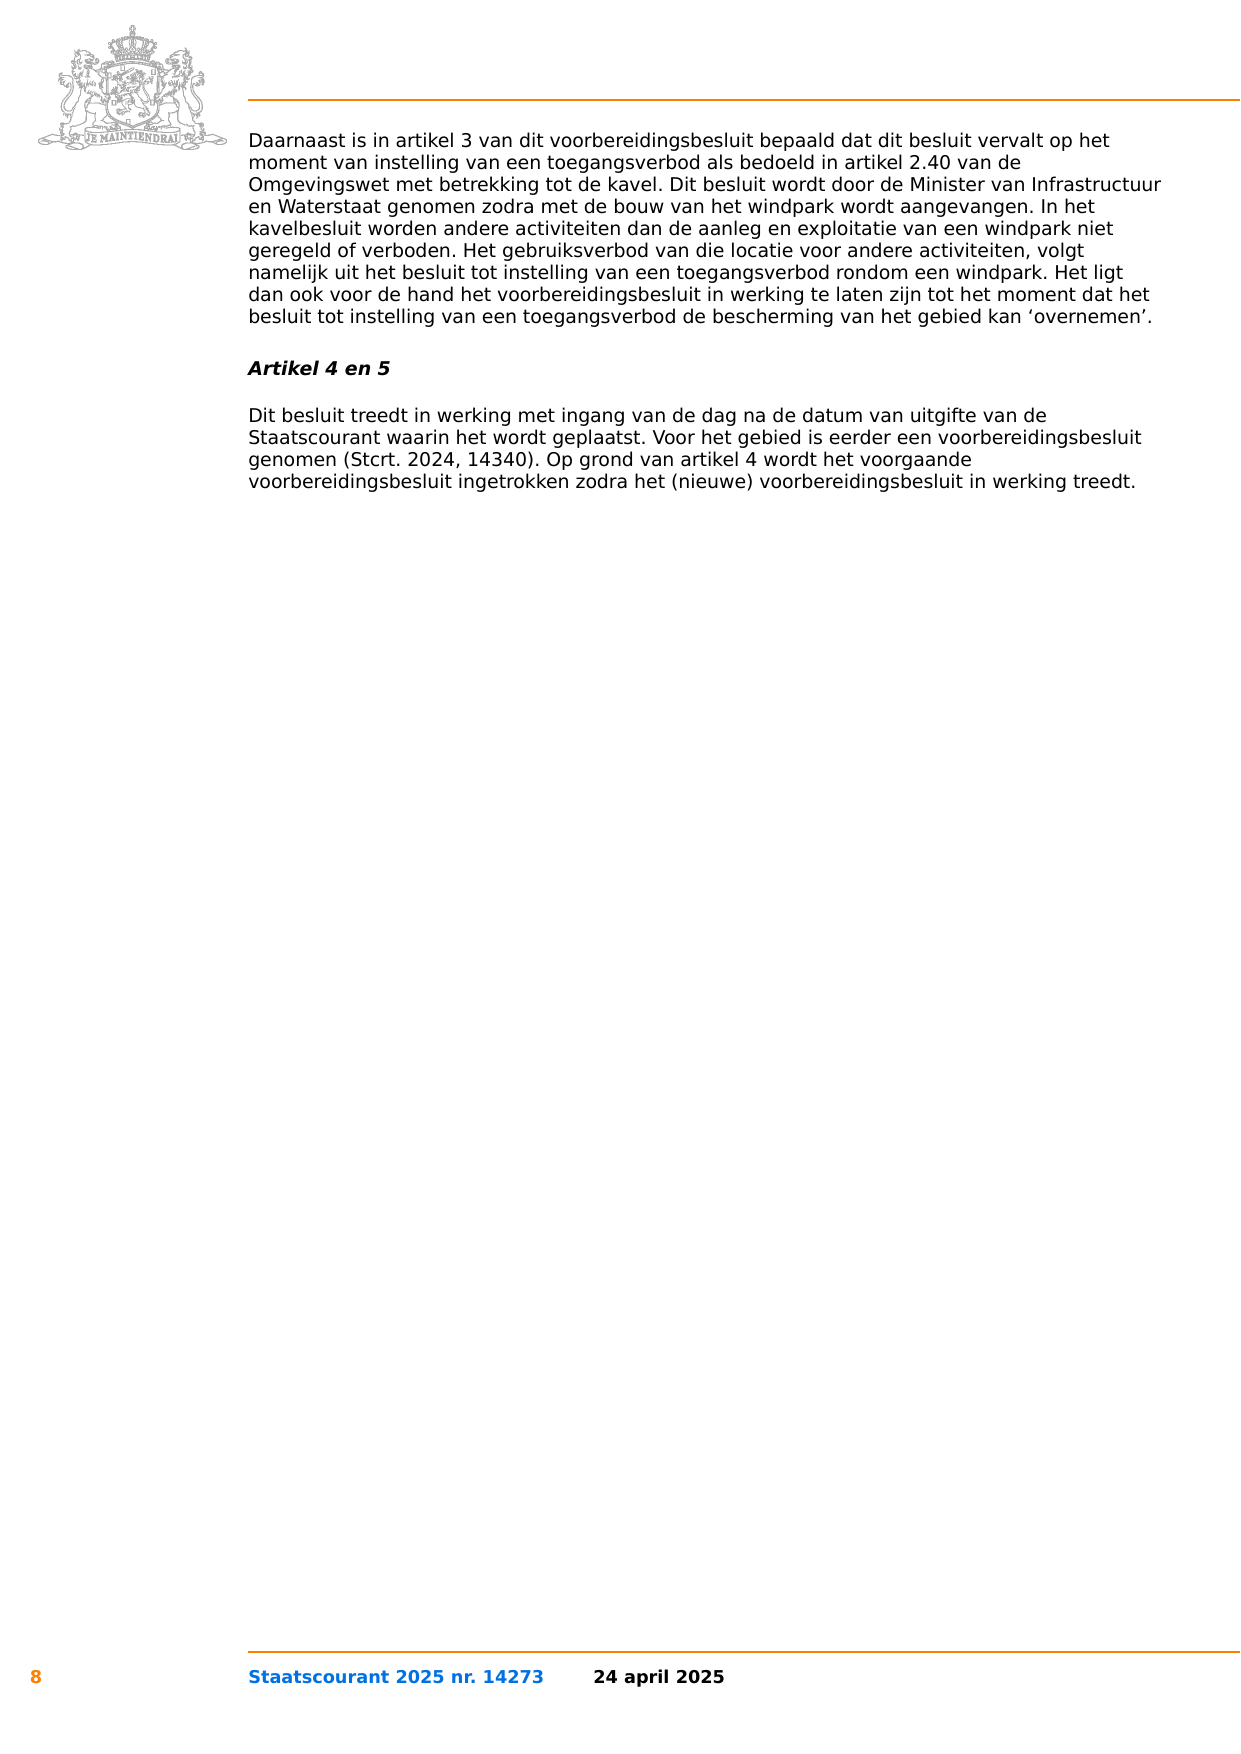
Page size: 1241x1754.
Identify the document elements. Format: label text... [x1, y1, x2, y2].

picture [38, 25, 227, 150]
text Daarnaast is in artikel 3 van dit voorbereidingsbesluit bepaald dat dit besluit vervalt op het moment van instelling van een toegangsverbod als bedoeld in artikel 2.40 van de Omgevingswet met betrekking tot de kavel. Dit besluit wordt door de Minister van Infrastructuur en Waterstaat genomen zodra met de bouw van het windpark wordt aangevangen. In het kavelbesluit worden andere activiteiten dan de aanleg en exploitatie van een windpark niet geregeld of verboden. Het gebruiksverbod van die locatie voor andere activiteiten, volgt namelijk uit het besluit tot instelling van een toegangsverbod rondom een windpark. Het ligt dan ook voor de hand het voorbereidingsbesluit in werking te laten zijn tot het moment dat het besluit tot instelling van een toegangsverbod de bescherming van het gebied kan ‘overnemen’. [248, 130, 1163, 328]
subtitle Artikel 4 en 5 [248, 358, 1163, 380]
text Dit besluit treedt in werking met ingang van de dag na de datum van uitgifte van de Staatscourant waarin het wordt geplaatst. Voor het gebied is eerder een voorbereidingsbesluit genomen (Stcrt. 2024, 14340). Op grond van artikel 4 wordt het voorgaande voorbereidingsbesluit ingetrokken zodra het (nieuwe) voorbereidingsbesluit in werking treedt. [248, 405, 1163, 493]
